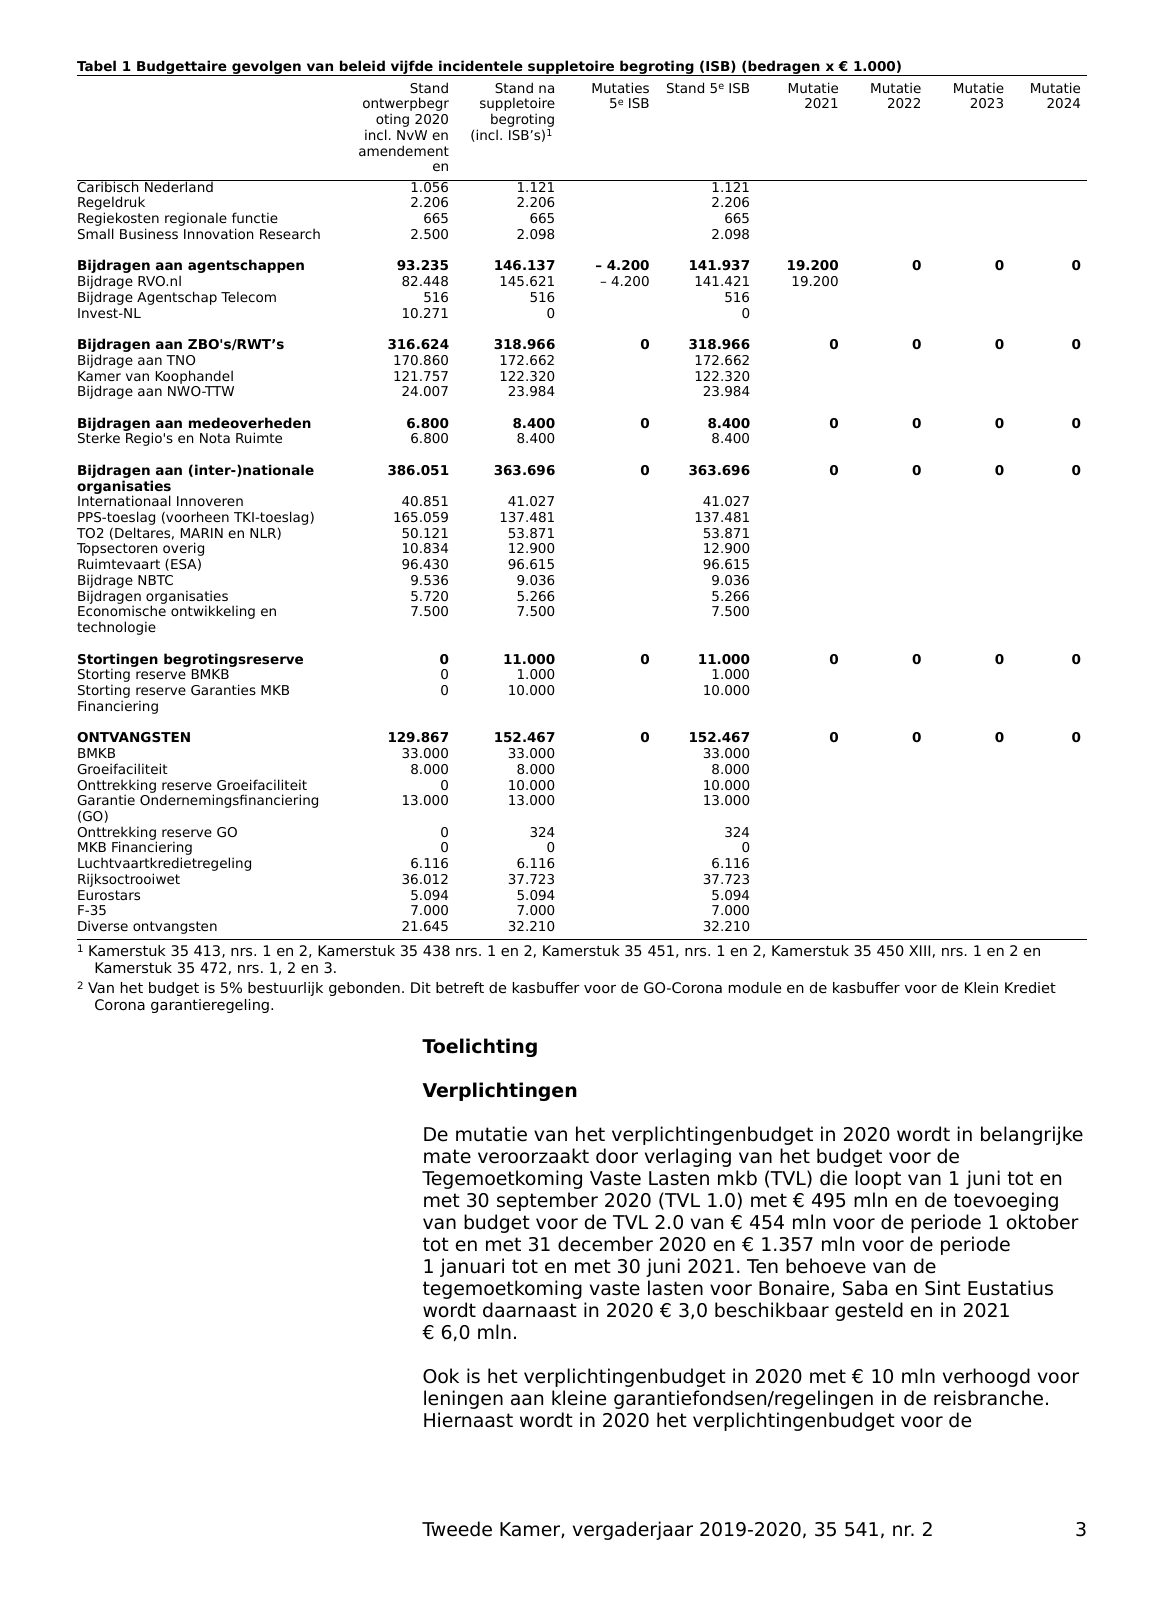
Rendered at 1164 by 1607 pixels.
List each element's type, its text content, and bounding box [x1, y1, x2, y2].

table_cell [756, 667, 844, 683]
table_cell 33.000 [655, 746, 756, 762]
table_cell [845, 573, 927, 588]
table_cell 96.615 [655, 557, 756, 573]
table_cell 7.000 [455, 903, 561, 919]
table_cell [927, 447, 1010, 463]
table_cell [561, 541, 655, 557]
table_cell [756, 510, 844, 526]
table_cell [756, 777, 844, 793]
table_cell [1010, 400, 1087, 416]
table_cell 152.467 [655, 730, 756, 746]
table_cell 665 [455, 211, 561, 227]
table_cell [756, 589, 844, 604]
table_cell [845, 195, 927, 211]
table_cell [927, 195, 1010, 211]
table_cell [561, 447, 655, 463]
table_cell [927, 888, 1010, 903]
table_cell 13.000 [655, 793, 756, 824]
table_cell 0 [927, 416, 1010, 431]
table_cell [1010, 683, 1087, 714]
table_cell [845, 903, 927, 919]
table_cell 96.615 [455, 557, 561, 573]
table_cell 141.421 [655, 274, 756, 290]
table_cell [845, 856, 927, 872]
table_cell 12.900 [455, 541, 561, 557]
table_cell [455, 447, 561, 463]
table_cell 145.621 [455, 274, 561, 290]
table_cell 9.036 [455, 573, 561, 588]
table_cell Mutatie 2021 [756, 76, 844, 179]
table_cell 7.500 [455, 604, 561, 636]
table_cell 665 [655, 211, 756, 227]
table_cell 5.094 [348, 888, 455, 903]
table_cell 141.937 [655, 258, 756, 274]
table_cell [756, 400, 844, 416]
table_cell [927, 494, 1010, 510]
table_cell [1010, 589, 1087, 604]
table_cell [1010, 746, 1087, 762]
table_cell [561, 243, 655, 258]
table_cell 0 [1010, 337, 1087, 353]
table_cell [756, 243, 844, 258]
table_cell [561, 195, 655, 211]
table_cell 324 [655, 825, 756, 840]
table_cell MKB Financiering [77, 840, 348, 856]
table_cell 1.000 [655, 667, 756, 683]
table_cell ONTVANGSTEN [77, 730, 348, 746]
table_cell [845, 825, 927, 840]
table_cell Bijdragen organisaties [77, 589, 348, 604]
table_cell [1010, 762, 1087, 777]
table_cell 53.871 [455, 526, 561, 541]
table_cell 172.662 [455, 353, 561, 368]
table_cell 0 [1010, 730, 1087, 746]
table_cell [756, 526, 844, 541]
table_cell [756, 825, 844, 840]
table_cell [927, 840, 1010, 856]
table_cell [756, 919, 844, 939]
table_cell [1010, 541, 1087, 557]
table_cell 6.116 [455, 856, 561, 872]
table_cell [756, 840, 844, 856]
table_cell 0 [348, 651, 455, 667]
table_cell 0 [561, 416, 655, 431]
table_cell [1010, 636, 1087, 651]
table_cell 6.800 [348, 416, 455, 431]
table_cell [348, 321, 455, 337]
table_cell [455, 243, 561, 258]
table_cell Stand 5e ISB [655, 76, 756, 179]
table_cell [655, 714, 756, 730]
table_cell [655, 243, 756, 258]
table_cell [845, 181, 927, 195]
table_cell [756, 573, 844, 588]
table_cell [1010, 793, 1087, 824]
table_cell Kamer van Koophandel [77, 368, 348, 384]
table_cell [845, 604, 927, 636]
table_cell 0 [756, 463, 844, 494]
table_cell 5.266 [455, 589, 561, 604]
table_cell [845, 368, 927, 384]
table_cell 0 [927, 463, 1010, 494]
table_cell 10.000 [455, 683, 561, 714]
table_cell 7.000 [348, 903, 455, 919]
table_cell 0 [455, 840, 561, 856]
table_cell Bijdragen aan (inter-)nationale organisaties [77, 463, 348, 494]
table_cell 50.121 [348, 526, 455, 541]
table_cell [756, 290, 844, 305]
table_cell Onttrekking reserve Groeifaciliteit [77, 777, 348, 793]
table_cell [756, 368, 844, 384]
table_cell 0 [845, 416, 927, 431]
table_cell 0 [455, 305, 561, 321]
table_cell 10.000 [655, 683, 756, 714]
table_cell Bijdrage aan NWO-TTW [77, 384, 348, 400]
table_cell 516 [455, 290, 561, 305]
table_cell 36.012 [348, 872, 455, 887]
table_cell [845, 541, 927, 557]
table_cell 32.210 [455, 919, 561, 939]
table_cell 2.500 [348, 227, 455, 242]
table_cell 122.320 [655, 368, 756, 384]
table_cell [655, 636, 756, 651]
table_cell [77, 636, 348, 651]
table_cell [561, 384, 655, 400]
table_cell 37.723 [655, 872, 756, 887]
table_cell 10.834 [348, 541, 455, 557]
table_cell [1010, 777, 1087, 793]
table_cell [561, 494, 655, 510]
table_cell [927, 510, 1010, 526]
table_cell 8.000 [455, 762, 561, 777]
table_cell [845, 636, 927, 651]
table_cell [77, 447, 348, 463]
table_cell 24.007 [348, 384, 455, 400]
table_cell [927, 777, 1010, 793]
table_cell Mutatie 2022 [845, 76, 927, 179]
table_cell [561, 840, 655, 856]
table_cell 0 [927, 258, 1010, 274]
table_cell 2.098 [455, 227, 561, 242]
table_cell 665 [348, 211, 455, 227]
table_cell [756, 683, 844, 714]
table_cell [561, 211, 655, 227]
table_cell 19.200 [756, 274, 844, 290]
table_cell 0 [1010, 463, 1087, 494]
table_cell [756, 353, 844, 368]
table_cell 0 [348, 667, 455, 683]
table_cell 0 [756, 651, 844, 667]
table_cell [561, 856, 655, 872]
table_cell [845, 274, 927, 290]
table_cell [561, 573, 655, 588]
table_cell [561, 825, 655, 840]
table_cell 7.500 [655, 604, 756, 636]
table_cell [845, 888, 927, 903]
table_cell 5.266 [655, 589, 756, 604]
table_cell Stand na suppletoire begroting (incl. ISB’s)1 [455, 76, 561, 179]
table_cell [561, 604, 655, 636]
table_cell 10.000 [655, 777, 756, 793]
table_cell Eurostars [77, 888, 348, 903]
table_cell [1010, 211, 1087, 227]
table_cell [927, 919, 1010, 939]
table_cell [927, 856, 1010, 872]
table_cell [1010, 368, 1087, 384]
table_cell Onttrekking reserve GO [77, 825, 348, 840]
table_cell Groeifaciliteit [77, 762, 348, 777]
table_cell 8.400 [655, 431, 756, 447]
table_cell [1010, 384, 1087, 400]
table_cell [927, 431, 1010, 447]
table_cell 12.900 [655, 541, 756, 557]
table_cell Bijdrage NBTC [77, 573, 348, 588]
table_cell Mutatie 2023 [927, 76, 1010, 179]
table_cell 40.851 [348, 494, 455, 510]
table_cell 13.000 [455, 793, 561, 824]
table_cell [561, 683, 655, 714]
table_cell 165.059 [348, 510, 455, 526]
table_cell [927, 211, 1010, 227]
table_cell 41.027 [655, 494, 756, 510]
table_cell [845, 510, 927, 526]
table_cell [845, 447, 927, 463]
table_cell [845, 714, 927, 730]
table_cell [845, 321, 927, 337]
table_cell [927, 872, 1010, 887]
text De mutatie van het verplichtingenbudget in 2020 wordt in belangrijke mate veroorzaakt door verlaging van het budget voor de Tegemoetkoming Vaste Lasten mkb (TVL) die loopt van 1 juni tot en met 30 september 2020 (TVL 1.0) met € 495 mln en de toevoeging van budget voor de TVL 2.0 van € 454 mln voor de periode 1 oktober tot en met 31 december 2020 en € 1.357 mln voor de periode 1 januari tot en met 30 juni 2021. Ten behoeve van de tegemoetkoming vaste lasten voor Bonaire, Saba en Sint Eustatius wordt daarnaast in 2020 € 3,0 beschikbaar gesteld en in 2021 € 6,0 mln. [422, 1124, 1087, 1344]
table_cell 19.200 [756, 258, 844, 274]
table_cell [927, 636, 1010, 651]
table_cell 0 [1010, 651, 1087, 667]
table_cell 0 [927, 651, 1010, 667]
table_cell 41.027 [455, 494, 561, 510]
table_cell [455, 400, 561, 416]
table_cell 93.235 [348, 258, 455, 274]
table_cell [845, 777, 927, 793]
table_cell [756, 181, 844, 195]
table_cell [1010, 290, 1087, 305]
table_cell [845, 290, 927, 305]
table_cell 23.984 [655, 384, 756, 400]
table_cell [845, 840, 927, 856]
table_cell 8.000 [655, 762, 756, 777]
table_cell [1010, 227, 1087, 242]
table_cell [1010, 888, 1087, 903]
table_cell 0 [561, 463, 655, 494]
table_cell Stand ontwerpbegroting 2020 incl. NvW en amendementen [348, 76, 455, 179]
table_cell [756, 541, 844, 557]
table_cell 2.206 [348, 195, 455, 211]
table_cell Mutatie 2024 [1010, 76, 1087, 179]
table_cell 6.800 [348, 431, 455, 447]
table_cell 0 [756, 416, 844, 431]
table_cell [561, 557, 655, 573]
table_cell Rijksoctrooiwet [77, 872, 348, 887]
table_cell 1.056 [348, 181, 455, 195]
table_cell 53.871 [655, 526, 756, 541]
table_cell 33.000 [455, 746, 561, 762]
table_cell [1010, 919, 1087, 939]
table_cell [1010, 274, 1087, 290]
table_cell 0 [1010, 258, 1087, 274]
table_cell 8.400 [655, 416, 756, 431]
table_cell [561, 919, 655, 939]
table_cell [756, 872, 844, 887]
table_cell [455, 636, 561, 651]
table_cell TO2 (Deltares, MARIN en NLR) [77, 526, 348, 541]
table_cell [1010, 667, 1087, 683]
table_cell – 4.200 [561, 258, 655, 274]
table_cell [927, 305, 1010, 321]
table_cell 0 [561, 651, 655, 667]
table_cell Stortingen begrotingsreserve [77, 651, 348, 667]
table_cell [1010, 305, 1087, 321]
table_cell 137.481 [655, 510, 756, 526]
table_cell [455, 714, 561, 730]
table_cell Topsectoren overig [77, 541, 348, 557]
table_cell [927, 321, 1010, 337]
table_cell [561, 368, 655, 384]
table_cell 0 [927, 337, 1010, 353]
table_cell [927, 353, 1010, 368]
table_cell 0 [561, 730, 655, 746]
table_cell 23.984 [455, 384, 561, 400]
table_cell [927, 714, 1010, 730]
table_cell [927, 573, 1010, 588]
table_cell [756, 431, 844, 447]
table_cell 0 [348, 683, 455, 714]
table_cell [756, 793, 844, 824]
table_cell [927, 526, 1010, 541]
table_cell [655, 321, 756, 337]
table_cell 7.500 [348, 604, 455, 636]
table_cell 516 [655, 290, 756, 305]
table_cell [1010, 903, 1087, 919]
table_cell [845, 353, 927, 368]
table_cell 5.094 [455, 888, 561, 903]
table_cell 10.000 [455, 777, 561, 793]
table_cell 0 [348, 825, 455, 840]
table_cell [845, 400, 927, 416]
table_cell [77, 76, 348, 179]
table_cell 9.036 [655, 573, 756, 588]
table_cell [1010, 573, 1087, 588]
table_cell 516 [348, 290, 455, 305]
table_cell [561, 510, 655, 526]
table_cell [561, 762, 655, 777]
table_cell 0 [655, 840, 756, 856]
table_cell 363.696 [655, 463, 756, 494]
table_cell [561, 667, 655, 683]
table_cell [77, 714, 348, 730]
table_cell [927, 541, 1010, 557]
table_cell [348, 447, 455, 463]
table_cell [756, 211, 844, 227]
table_cell Mutaties 5e ISB [561, 76, 655, 179]
table_cell 0 [845, 258, 927, 274]
table_cell 129.867 [348, 730, 455, 746]
table_cell [845, 227, 927, 242]
table_cell [1010, 604, 1087, 636]
table_cell 152.467 [455, 730, 561, 746]
table_cell [927, 368, 1010, 384]
table_cell Bijdrage aan TNO [77, 353, 348, 368]
table_cell [845, 494, 927, 510]
table_cell 0 [845, 651, 927, 667]
table_cell [756, 888, 844, 903]
table_cell [1010, 526, 1087, 541]
table_cell [1010, 825, 1087, 840]
subtitle Verplichtingen [422, 1080, 1087, 1102]
table_cell 11.000 [455, 651, 561, 667]
table_cell 5.720 [348, 589, 455, 604]
table_cell 8.000 [348, 762, 455, 777]
table_cell Small Business Innovation Research [77, 227, 348, 242]
table_cell Bijdragen aan ZBO's/RWT’s [77, 337, 348, 353]
table_cell [348, 243, 455, 258]
table_cell Diverse ontvangsten [77, 919, 348, 939]
table_cell [561, 589, 655, 604]
table_cell 1.121 [455, 181, 561, 195]
table_cell [927, 746, 1010, 762]
table_cell [561, 746, 655, 762]
table_cell 6.116 [348, 856, 455, 872]
table_cell Economische ontwikkeling en technologie [77, 604, 348, 636]
table_cell Luchtvaartkredietregeling [77, 856, 348, 872]
table_cell 0 [845, 337, 927, 353]
table_cell [756, 494, 844, 510]
table_cell [756, 746, 844, 762]
table_cell [1010, 195, 1087, 211]
table_cell Bijdrage Agentschap Telecom [77, 290, 348, 305]
table_cell [927, 243, 1010, 258]
table_cell [845, 384, 927, 400]
table_cell [561, 290, 655, 305]
table_cell [845, 431, 927, 447]
table_cell 2.206 [455, 195, 561, 211]
table_cell 170.860 [348, 353, 455, 368]
table_cell Internationaal Innoveren [77, 494, 348, 510]
table_cell [1010, 353, 1087, 368]
table_cell [561, 305, 655, 321]
table_cell [561, 714, 655, 730]
table_cell Bijdragen aan medeoverheden [77, 416, 348, 431]
table_cell [561, 872, 655, 887]
table_cell [927, 903, 1010, 919]
table_cell [1010, 447, 1087, 463]
table_cell [756, 384, 844, 400]
table_cell [845, 762, 927, 777]
table_cell [77, 243, 348, 258]
table_cell Ruimtevaart (ESA) [77, 557, 348, 573]
table_cell [927, 290, 1010, 305]
table_cell [756, 321, 844, 337]
table_cell 2.098 [655, 227, 756, 242]
table_cell Regeldruk [77, 195, 348, 211]
table_cell 32.210 [655, 919, 756, 939]
table_cell [845, 243, 927, 258]
table_cell 0 [756, 337, 844, 353]
table_cell – 4.200 [561, 274, 655, 290]
table_cell [756, 714, 844, 730]
table_cell [756, 195, 844, 211]
table_cell [845, 589, 927, 604]
table_cell 1.000 [455, 667, 561, 683]
table_cell 37.723 [455, 872, 561, 887]
table_cell Invest-NL [77, 305, 348, 321]
table_cell Bijdragen aan agentschappen [77, 258, 348, 274]
table_cell [561, 793, 655, 824]
table_cell [1010, 872, 1087, 887]
table_cell 386.051 [348, 463, 455, 494]
table_cell [927, 384, 1010, 400]
table_cell 5.094 [655, 888, 756, 903]
table_cell 363.696 [455, 463, 561, 494]
table_cell [561, 321, 655, 337]
table_cell [1010, 181, 1087, 195]
table_cell 0 [561, 337, 655, 353]
table_cell 121.757 [348, 368, 455, 384]
table_cell 33.000 [348, 746, 455, 762]
table_cell Storting reserve Garanties MKB Financiering [77, 683, 348, 714]
table_cell [756, 636, 844, 651]
table_cell PPS-toeslag (voorheen TKI-toeslag) [77, 510, 348, 526]
table_cell [561, 181, 655, 195]
table_cell 0 [1010, 416, 1087, 431]
table_cell [756, 856, 844, 872]
table_cell [348, 636, 455, 651]
table_cell [845, 872, 927, 887]
table_cell [1010, 510, 1087, 526]
table_cell 8.400 [455, 416, 561, 431]
table_cell Regiekosten regionale functie [77, 211, 348, 227]
table_cell [927, 825, 1010, 840]
table_cell Garantie Ondernemingsfinanciering (GO) [77, 793, 348, 824]
table_cell [927, 604, 1010, 636]
table_cell [756, 227, 844, 242]
table_cell [927, 400, 1010, 416]
table_cell [845, 667, 927, 683]
table_cell Bijdrage RVO.nl [77, 274, 348, 290]
table_cell [561, 903, 655, 919]
table_cell 11.000 [655, 651, 756, 667]
table_cell [348, 400, 455, 416]
table_header Tabel 1 Budgettaire gevolgen van beleid vijfde incidentele suppletoire begroting (ISB) (bedragen x € 1.000) [77, 59, 1087, 75]
table_cell 1 Kamerstuk 35 413, nrs. 1 en 2, Kamerstuk 35 438 nrs. 1 en 2, Kamerstuk 35 451, nrs. 1 en 2, Kamerstuk 35 450 XIII, nrs. 1 en 2 en Kamerstuk 35 472, nrs. 1, 2 en 3. 2 Van het budget is 5% bestuurlijk gebonden. Dit betreft de kasbuffer voor de GO-Corona module en de kasbuffer voor de Klein Krediet Corona garantieregeling. [77, 940, 1087, 1014]
table_cell 137.481 [455, 510, 561, 526]
table_cell [845, 746, 927, 762]
table_cell 0 [845, 463, 927, 494]
table_cell 13.000 [348, 793, 455, 824]
table_cell [1010, 494, 1087, 510]
table_cell Sterke Regio's en Nota Ruimte [77, 431, 348, 447]
table_cell 122.320 [455, 368, 561, 384]
table_cell [77, 321, 348, 337]
table_cell 1.121 [655, 181, 756, 195]
table_cell [845, 793, 927, 824]
table_cell Caribisch Nederland [77, 181, 348, 195]
table_cell [927, 589, 1010, 604]
table_cell [561, 353, 655, 368]
table_cell [348, 714, 455, 730]
table_cell 21.645 [348, 919, 455, 939]
table_cell [845, 526, 927, 541]
table_cell [845, 305, 927, 321]
table_cell 0 [756, 730, 844, 746]
table_cell [1010, 431, 1087, 447]
table_cell [561, 431, 655, 447]
table_cell [1010, 243, 1087, 258]
table_cell [845, 683, 927, 714]
table_cell 318.966 [655, 337, 756, 353]
text Ook is het verplichtingenbudget in 2020 met € 10 mln verhoogd voor leningen aan kleine garantiefondsen/regelingen in de reisbranche. Hiernaast wordt in 2020 het verplichtingenbudget voor de [422, 1366, 1087, 1432]
table_cell [927, 762, 1010, 777]
table_cell F-35 [77, 903, 348, 919]
table_cell [455, 321, 561, 337]
table_cell [561, 400, 655, 416]
table_cell [561, 227, 655, 242]
subtitle Toelichting [422, 1036, 1087, 1058]
table_cell 2.206 [655, 195, 756, 211]
table_cell 318.966 [455, 337, 561, 353]
table_cell 0 [655, 305, 756, 321]
table_cell 6.116 [655, 856, 756, 872]
table_cell [561, 777, 655, 793]
table_cell [561, 636, 655, 651]
table_cell [756, 557, 844, 573]
table_cell 0 [348, 777, 455, 793]
table_cell [1010, 557, 1087, 573]
table_cell 8.400 [455, 431, 561, 447]
table_cell [756, 447, 844, 463]
table_cell [927, 274, 1010, 290]
table_cell [1010, 856, 1087, 872]
table_cell [655, 447, 756, 463]
table_cell 0 [927, 730, 1010, 746]
table_cell BMKB [77, 746, 348, 762]
table_cell [561, 526, 655, 541]
table_cell [927, 667, 1010, 683]
table_cell [77, 400, 348, 416]
table_cell 172.662 [655, 353, 756, 368]
table_cell [561, 888, 655, 903]
table_cell [1010, 840, 1087, 856]
table_cell [845, 211, 927, 227]
table_cell Storting reserve BMKB [77, 667, 348, 683]
table_cell 9.536 [348, 573, 455, 588]
table_cell [756, 305, 844, 321]
table_cell 0 [348, 840, 455, 856]
table_cell 316.624 [348, 337, 455, 353]
table_cell [927, 227, 1010, 242]
table_cell [927, 793, 1010, 824]
table_cell [927, 181, 1010, 195]
table_cell 10.271 [348, 305, 455, 321]
table_cell [1010, 321, 1087, 337]
table_cell [1010, 714, 1087, 730]
table_cell [756, 762, 844, 777]
table_cell 324 [455, 825, 561, 840]
table_cell [845, 919, 927, 939]
table_cell [845, 557, 927, 573]
table_cell 0 [845, 730, 927, 746]
table_cell [756, 604, 844, 636]
table_cell 7.000 [655, 903, 756, 919]
table_cell [756, 903, 844, 919]
table_cell 146.137 [455, 258, 561, 274]
table_cell [927, 557, 1010, 573]
table_cell [655, 400, 756, 416]
table_cell 82.448 [348, 274, 455, 290]
table_cell [927, 683, 1010, 714]
table_cell 96.430 [348, 557, 455, 573]
